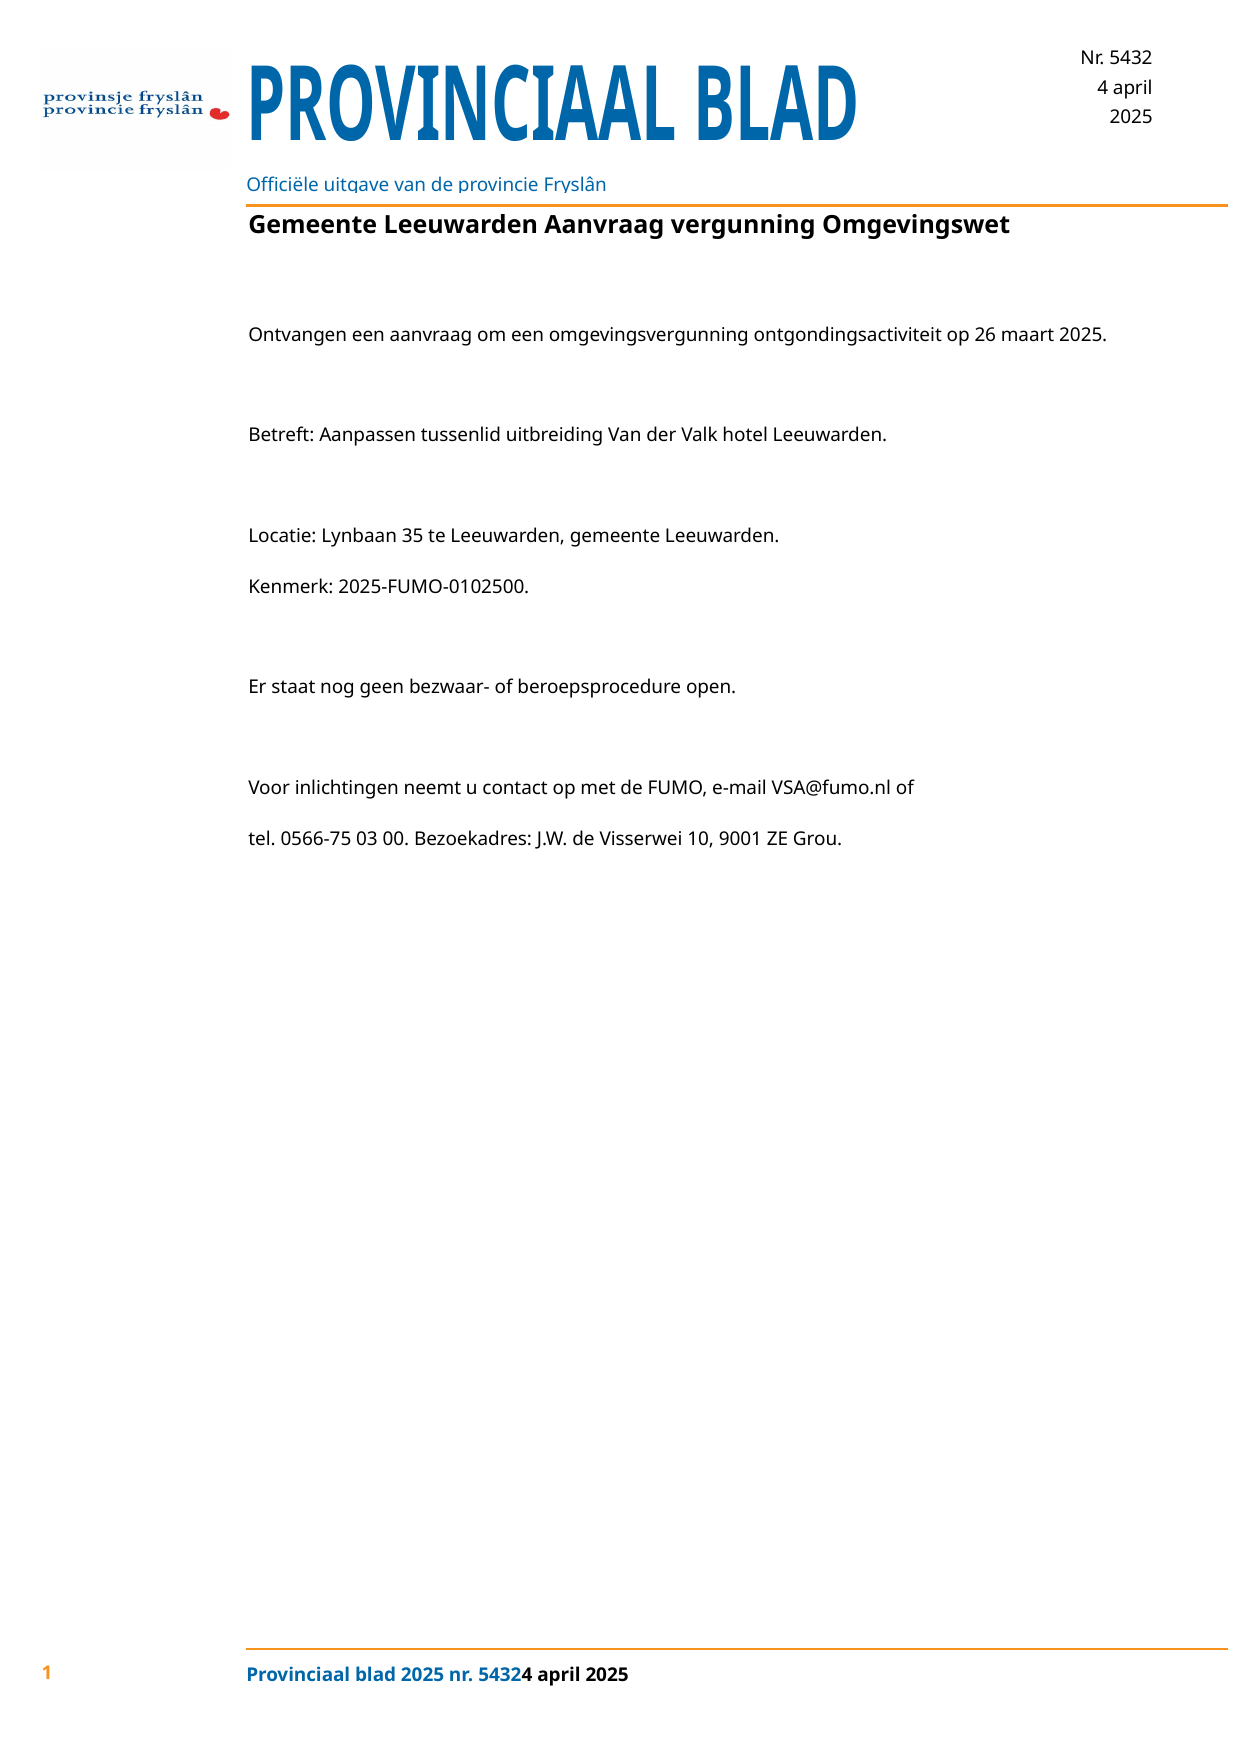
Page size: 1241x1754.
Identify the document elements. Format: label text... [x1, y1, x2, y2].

text Ontvangen een aanvraag om een omgevingsvergunning ontgondingsactiviteit op 26 maart 2025. [248, 321, 1152, 346]
text tel. 0566-75 03 00. Bezoekadres: J.W. de Visserwei 10, 9001 ZE Grou. [248, 825, 1152, 851]
picture [41, 47, 231, 172]
text Betreft: Aanpassen tussenlid uitbreiding Van der Valk hotel Leeuwarden. [248, 422, 1152, 447]
text Gemeente Leeuwarden Aanvraag vergunning Omgevingswet [248, 207, 1152, 241]
text Locatie: Lynbaan 35 te Leeuwarden, gemeente Leeuwarden. [248, 522, 1152, 548]
text Voor inlichtingen neemt u contact op met de FUMO, e-mail VSA@fumo.nl of [248, 774, 1152, 800]
text Kenmerk: 2025-FUMO-0102500. [248, 573, 1152, 598]
text Er staat nog geen bezwaar- of beroepsprocedure open. [248, 674, 1152, 699]
